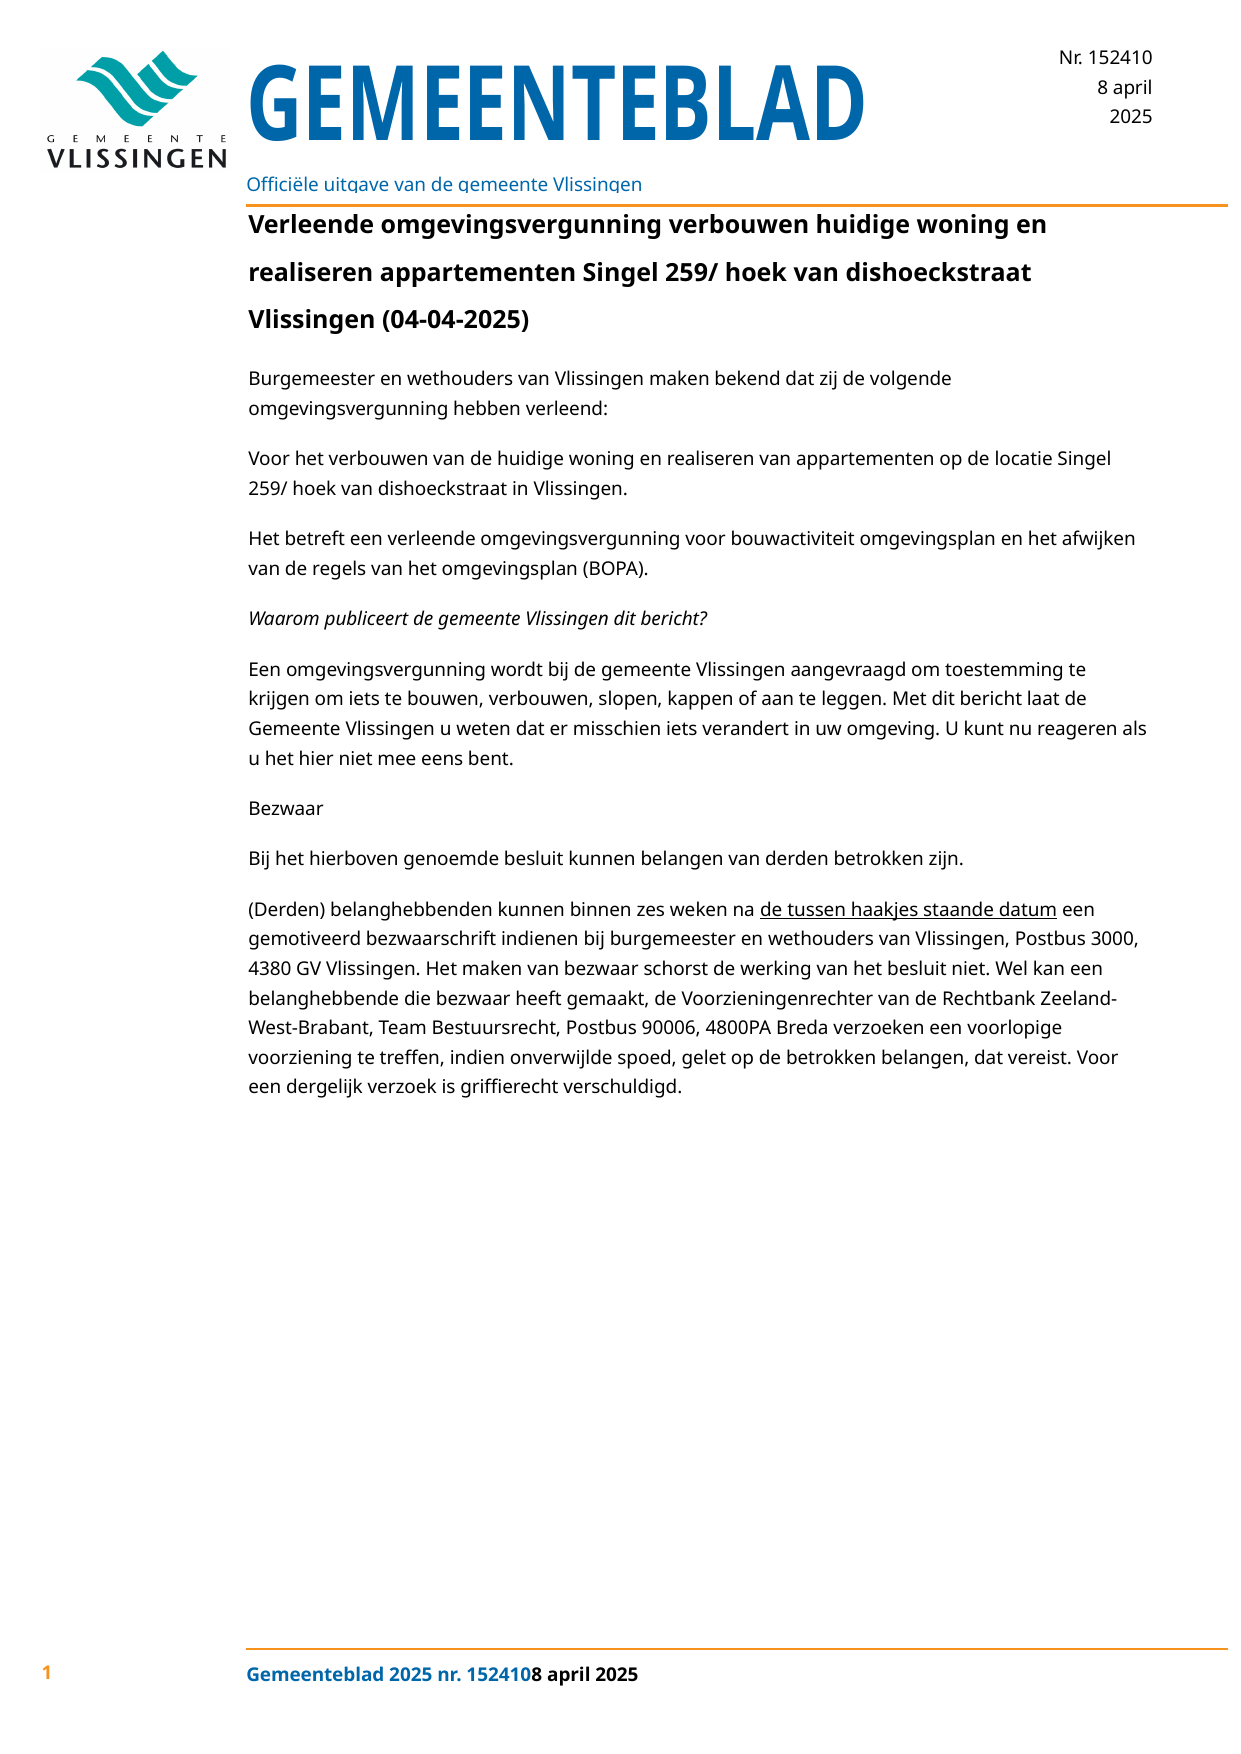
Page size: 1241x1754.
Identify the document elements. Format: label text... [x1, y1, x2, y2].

text Verleende omgevingsvergunning verbouwen huidige woning en realiseren appartementen Singel 259/ hoek van dishoeckstraat Vlissingen (04-04-2025) [248, 207, 1152, 336]
text Het betreft een verleende omgevingsvergunning voor bouwactiviteit omgevingsplan en het afwijken van de regels van het omgevingsplan (BOPA). [248, 526, 1152, 581]
text (Derden) belanghebbenden kunnen binnen zes weken na de tussen haakjes staande datum een gemotiveerd bezwaarschrift indienen bij burgemeester en wethouders van Vlissingen, Postbus 3000, 4380 GV Vlissingen. Het maken van bezwaar schorst de werking van het besluit niet. Wel kan een belanghebbende die bezwaar heeft gemaakt, de Voorzieningenrechter van de Rechtbank Zeeland-West-Brabant, Team Bestuursrecht, Postbus 90006, 4800PA Breda verzoeken een voorlopige voorziening te treffen, indien onverwijlde spoed, gelet op de betrokken belangen, dat vereist. Voor een dergelijk verzoek is griffierecht verschuldigd. [248, 896, 1152, 1099]
picture [41, 47, 231, 172]
text Bezwaar [248, 795, 1152, 821]
text Een omgevingsvergunning wordt bij de gemeente Vlissingen aangevraagd om toestemming te krijgen om iets te bouwen, verbouwen, slopen, kappen of aan te leggen. Met dit bericht laat de Gemeente Vlissingen u weten dat er misschien iets verandert in uw omgeving. U kunt nu reageren als u het hier niet mee eens bent. [248, 656, 1152, 770]
text Waarom publiceert de gemeente Vlissingen dit bericht? [248, 606, 1152, 631]
text Voor het verbouwen van de huidige woning en realiseren van appartementen op de locatie Singel 259/ hoek van dishoeckstraat in Vlissingen. [248, 446, 1152, 501]
text Bij het hierboven genoemde besluit kunnen belangen van derden betrokken zijn. [248, 846, 1152, 871]
text Burgemeester en wethouders van Vlissingen maken bekend dat zij de volgende omgevingsvergunning hebben verleend: [248, 366, 1152, 421]
